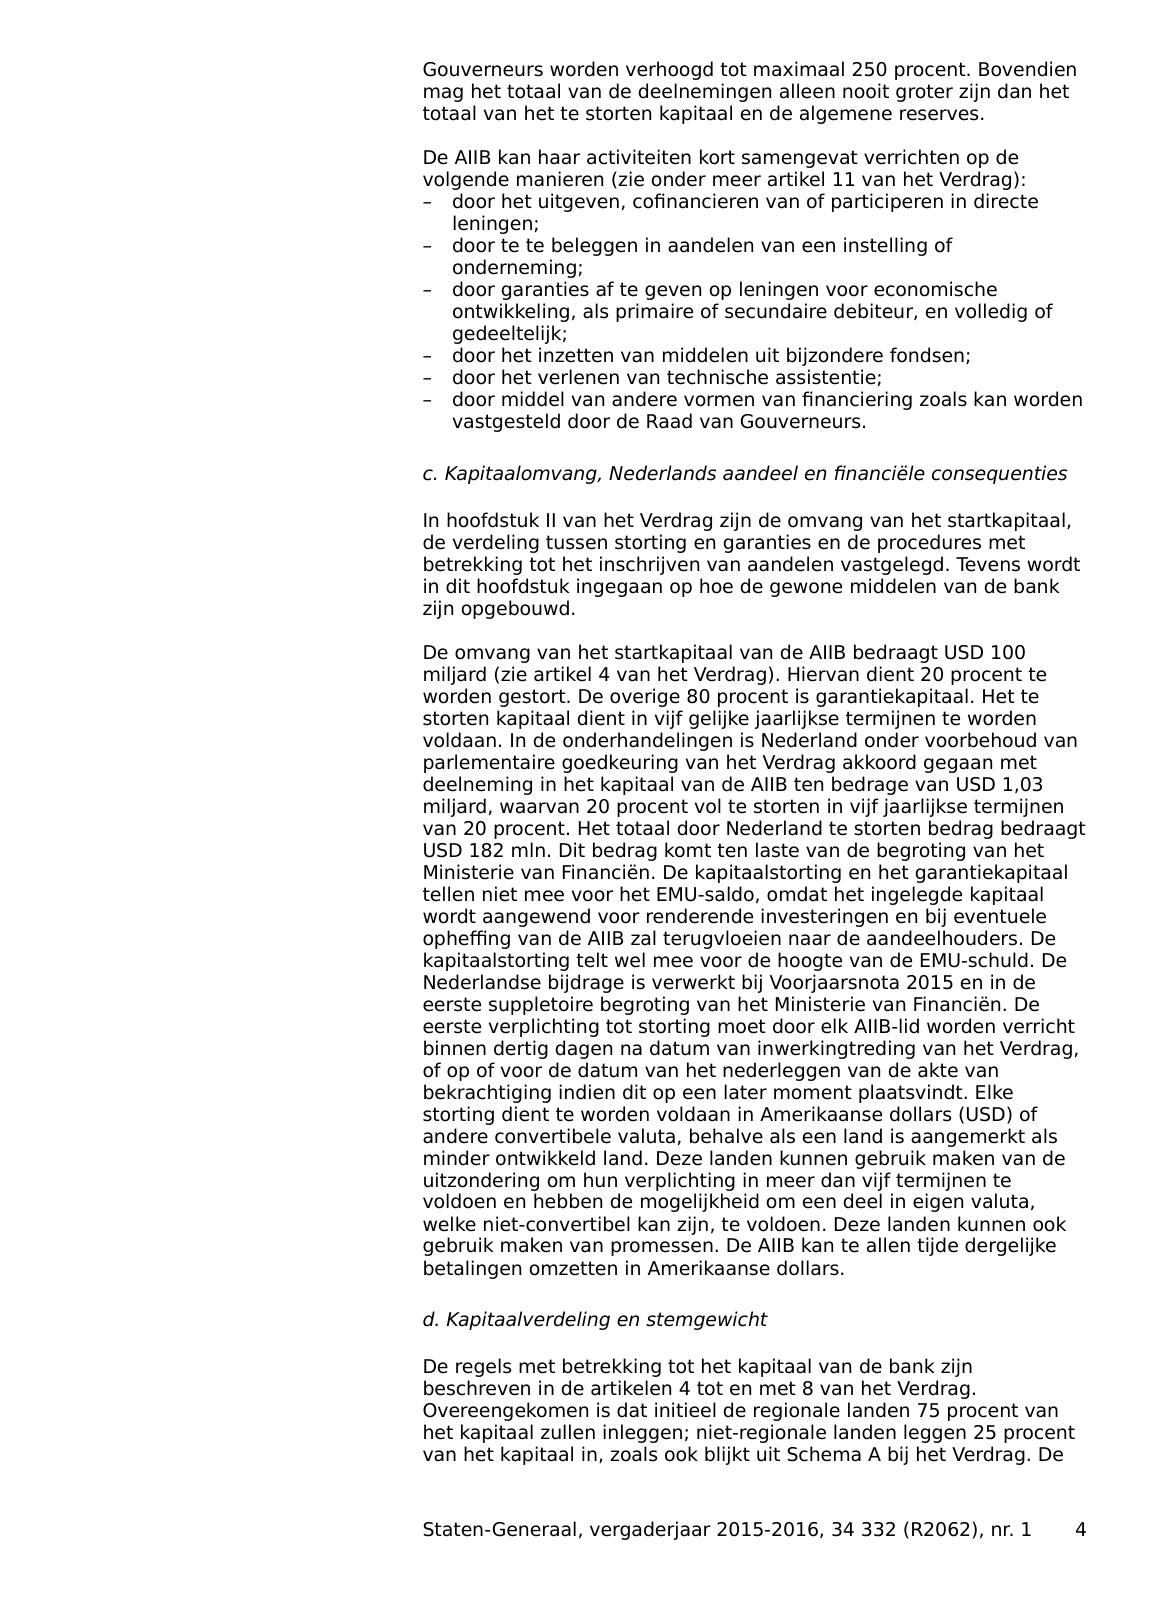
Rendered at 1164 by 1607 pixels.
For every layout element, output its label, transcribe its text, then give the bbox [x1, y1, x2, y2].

text – door het inzetten van middelen uit bijzondere fondsen; [422, 345, 1087, 367]
text – door middel van andere vormen van financiering zoals kan worden vastgesteld door de Raad van Gouverneurs. [422, 389, 1087, 433]
text – door te te beleggen in aandelen van een instelling of onderneming; [422, 235, 1087, 279]
subtitle d. Kapitaalverdeling en stemgewicht [422, 1309, 1087, 1331]
text – door het verlenen van technische assistentie; [422, 367, 1087, 389]
text – door het uitgeven, cofinancieren van of participeren in directe leningen; [422, 191, 1087, 235]
text De omvang van het startkapitaal van de AIIB bedraagt USD 100 miljard (zie artikel 4 van het Verdrag). Hiervan dient 20 procent te worden gestort. De overige 80 procent is garantiekapitaal. Het te storten kapitaal dient in vijf gelijke jaarlijkse termijnen te worden voldaan. In de onderhandelingen is Nederland onder voorbehoud van parlementaire goedkeuring van het Verdrag akkoord gegaan met deelneming in het kapitaal van de AIIB ten bedrage van USD 1,03 miljard, waarvan 20 procent vol te storten in vijf jaarlijkse termijnen van 20 procent. Het totaal door Nederland te storten bedrag bedraagt USD 182 mln. Dit bedrag komt ten laste van de begroting van het Ministerie van Financiën. De kapitaalstorting en het garantiekapitaal tellen niet mee voor het EMU-saldo, omdat het ingelegde kapitaal wordt aangewend voor renderende investeringen en bij eventuele opheffing van de AIIB zal terugvloeien naar de aandeelhouders. De kapitaalstorting telt wel mee voor de hoogte van de EMU-schuld. De Nederlandse bijdrage is verwerkt bij Voorjaarsnota 2015 en in de eerste suppletoire begroting van het Ministerie van Financiën. De eerste verplichting tot storting moet door elk AIIB-lid worden verricht binnen dertig dagen na datum van inwerkingtreding van het Verdrag, of op of voor de datum van het nederleggen van de akte van bekrachtiging indien dit op een later moment plaatsvindt. Elke storting dient te worden voldaan in Amerikaanse dollars (USD) of andere convertibele valuta, behalve als een land is aangemerkt als minder ontwikkeld land. Deze landen kunnen gebruik maken van de uitzondering om hun verplichting in meer dan vijf termijnen te voldoen en hebben de mogelijkheid om een deel in eigen valuta, welke niet-convertibel kan zijn, te voldoen. Deze landen kunnen ook gebruik maken van promessen. De AIIB kan te allen tijde dergelijke betalingen omzetten in Amerikaanse dollars. [422, 642, 1087, 1279]
text Gouverneurs worden verhoogd tot maximaal 250 procent. Bovendien mag het totaal van de deelnemingen alleen nooit groter zijn dan het totaal van het te storten kapitaal en de algemene reserves. [422, 59, 1087, 125]
text De regels met betrekking tot het kapitaal van de bank zijn beschreven in de artikelen 4 tot en met 8 van het Verdrag. Overeengekomen is dat initieel de regionale landen 75 procent van het kapitaal zullen inleggen; niet-regionale landen leggen 25 procent van het kapitaal in, zoals ook blijkt uit Schema A bij het Verdrag. De [422, 1356, 1087, 1466]
subtitle c. Kapitaalomvang, Nederlands aandeel en financiële consequenties [422, 463, 1087, 485]
text De AIIB kan haar activiteiten kort samengevat verrichten op de volgende manieren (zie onder meer artikel 11 van het Verdrag): [422, 147, 1087, 191]
text – door garanties af te geven op leningen voor economische ontwikkeling, als primaire of secundaire debiteur, en volledig of gedeeltelijk; [422, 279, 1087, 345]
text In hoofdstuk II van het Verdrag zijn de omvang van het startkapitaal, de verdeling tussen storting en garanties en de procedures met betrekking tot het inschrijven van aandelen vastgelegd. Tevens wordt in dit hoofdstuk ingegaan op hoe de gewone middelen van de bank zijn opgebouwd. [422, 510, 1087, 620]
